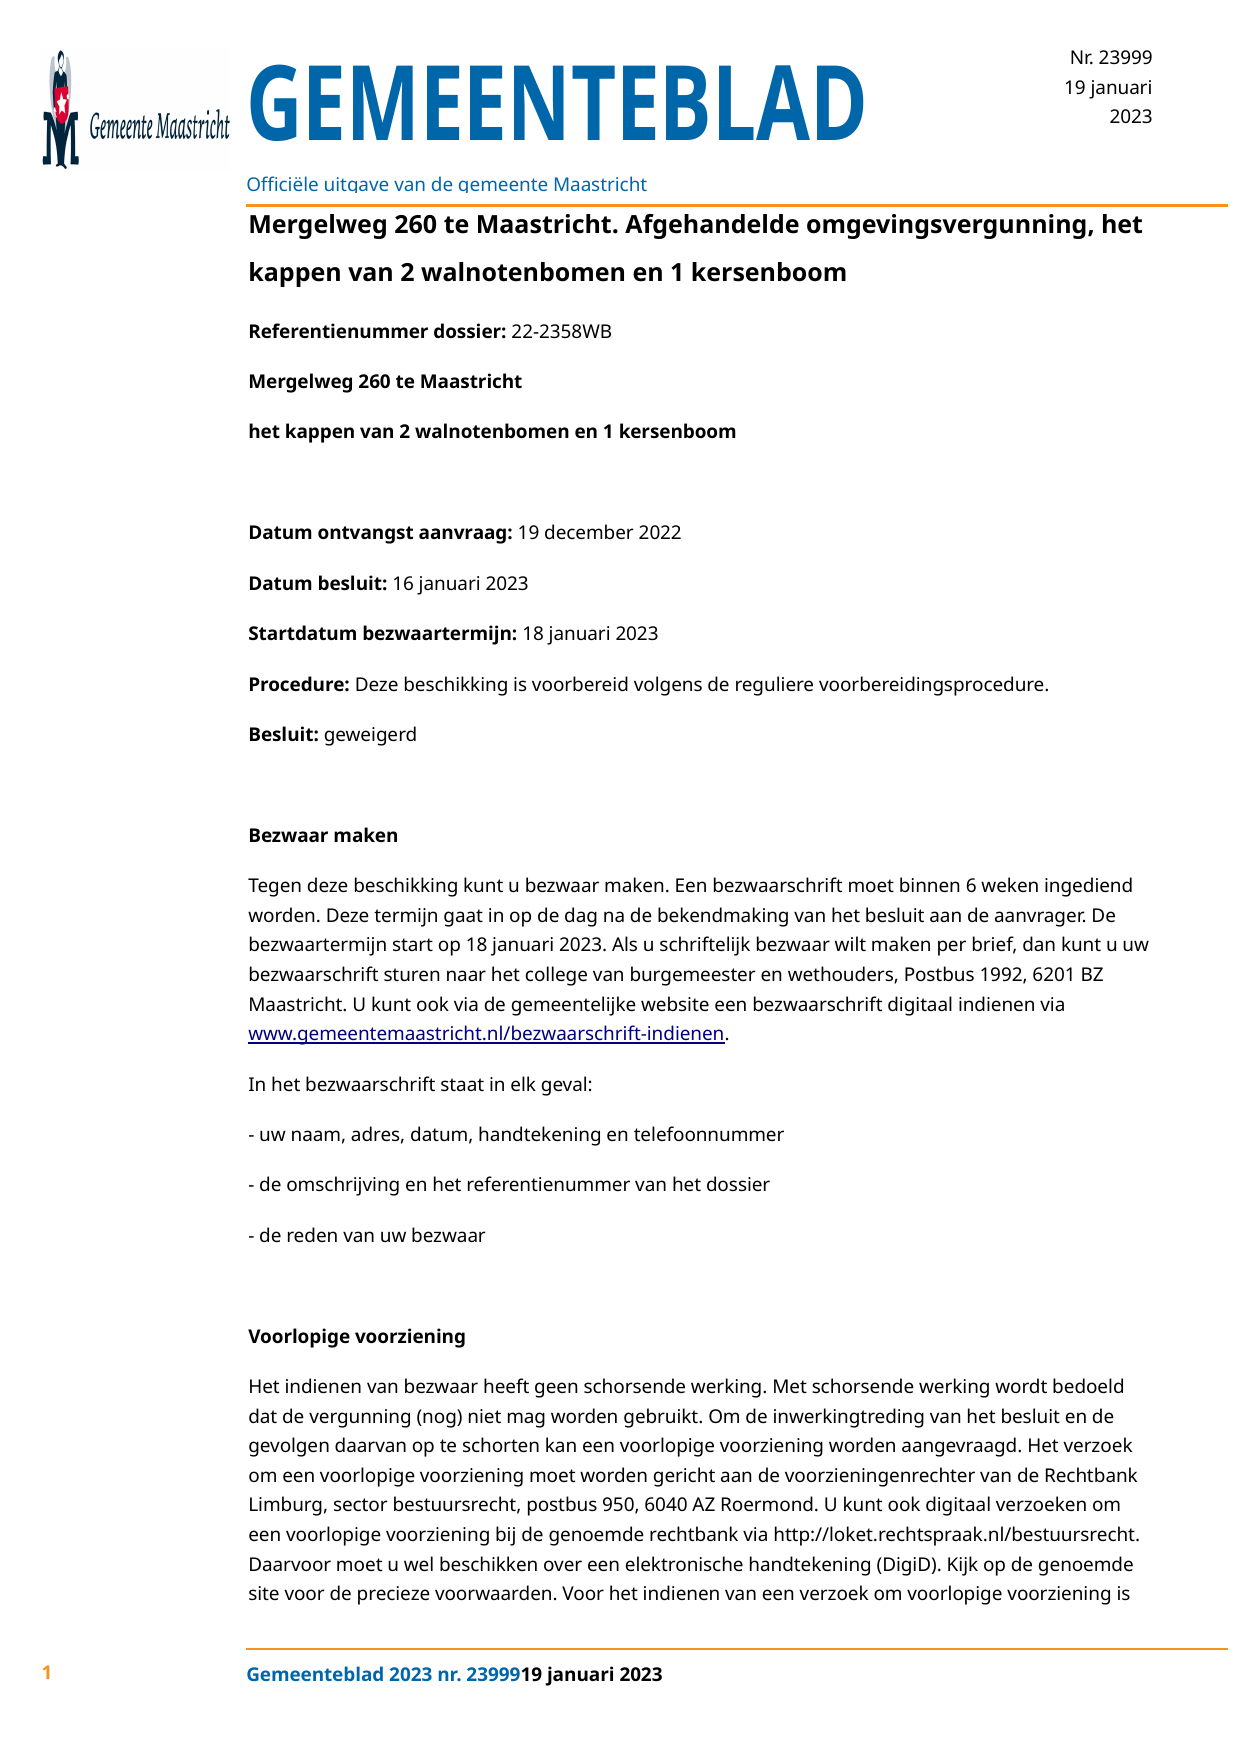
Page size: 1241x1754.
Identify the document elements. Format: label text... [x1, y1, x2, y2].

text het kappen van 2 walnotenbomen en 1 kersenboom [248, 419, 1152, 444]
text Startdatum bezwaartermijn: 18 januari 2023 [248, 620, 1152, 646]
text Besluit: geweigerd [248, 721, 1152, 747]
text Datum ontvangst aanvraag: 19 december 2022 [248, 519, 1152, 545]
text - de reden van uw bezwaar [248, 1222, 1152, 1248]
text Bezwaar maken [248, 822, 1152, 848]
picture [41, 47, 231, 172]
text Voorlopige voorziening [248, 1323, 1152, 1349]
text Datum besluit: 16 januari 2023 [248, 570, 1152, 596]
text - uw naam, adres, datum, handtekening en telefoonnummer [248, 1121, 1152, 1147]
text Mergelweg 260 te Maastricht [248, 368, 1152, 394]
text Mergelweg 260 te Maastricht. Afgehandelde omgevingsvergunning, het kappen van 2 walnotenbomen en 1 kersenboom [248, 207, 1152, 288]
text Het indienen van bezwaar heeft geen schorsende werking. Met schorsende werking wordt bedoeld dat de vergunning (nog) niet mag worden gebruikt. Om de inwerkingtreding van het besluit en de gevolgen daarvan op te schorten kan een voorlopige voorziening worden aangevraagd. Het verzoek om een voorlopige voorziening moet worden gericht aan de voorzieningenrechter van de Rechtbank Limburg, sector bestuursrecht, postbus 950, 6040 AZ Roermond. U kunt ook digitaal verzoeken om een voorlopige voorziening bij de genoemde rechtbank via http://loket.rechtspraak.nl/bestuursrecht. Daarvoor moet u wel beschikken over een elektronische handtekening (DigiD). Kijk op de genoemde site voor de precieze voorwaarden. Voor het indienen van een verzoek om voorlopige voorziening is [248, 1373, 1152, 1606]
text Procedure: Deze beschikking is voorbereid volgens de reguliere voorbereidingsprocedure. [248, 671, 1152, 697]
text Referentienummer dossier: 22-2358WB [248, 318, 1152, 344]
text - de omschrijving en het referentienummer van het dossier [248, 1172, 1152, 1197]
text In het bezwaarschrift staat in elk geval: [248, 1071, 1152, 1097]
text Tegen deze beschikking kunt u bezwaar maken. Een bezwaarschrift moet binnen 6 weken ingediend worden. Deze termijn gaat in op de dag na de bekendmaking van het besluit aan de aanvrager. De bezwaartermijn start op 18 januari 2023. Als u schriftelijk bezwaar wilt maken per brief, dan kunt u uw bezwaarschrift sturen naar het college van burgemeester en wethouders, Postbus 1992, 6201 BZ Maastricht. U kunt ook via de gemeentelijke website een bezwaarschrift digitaal indienen via www.gemeentemaastricht.nl/bezwaarschrift-indienen. [248, 872, 1152, 1046]
